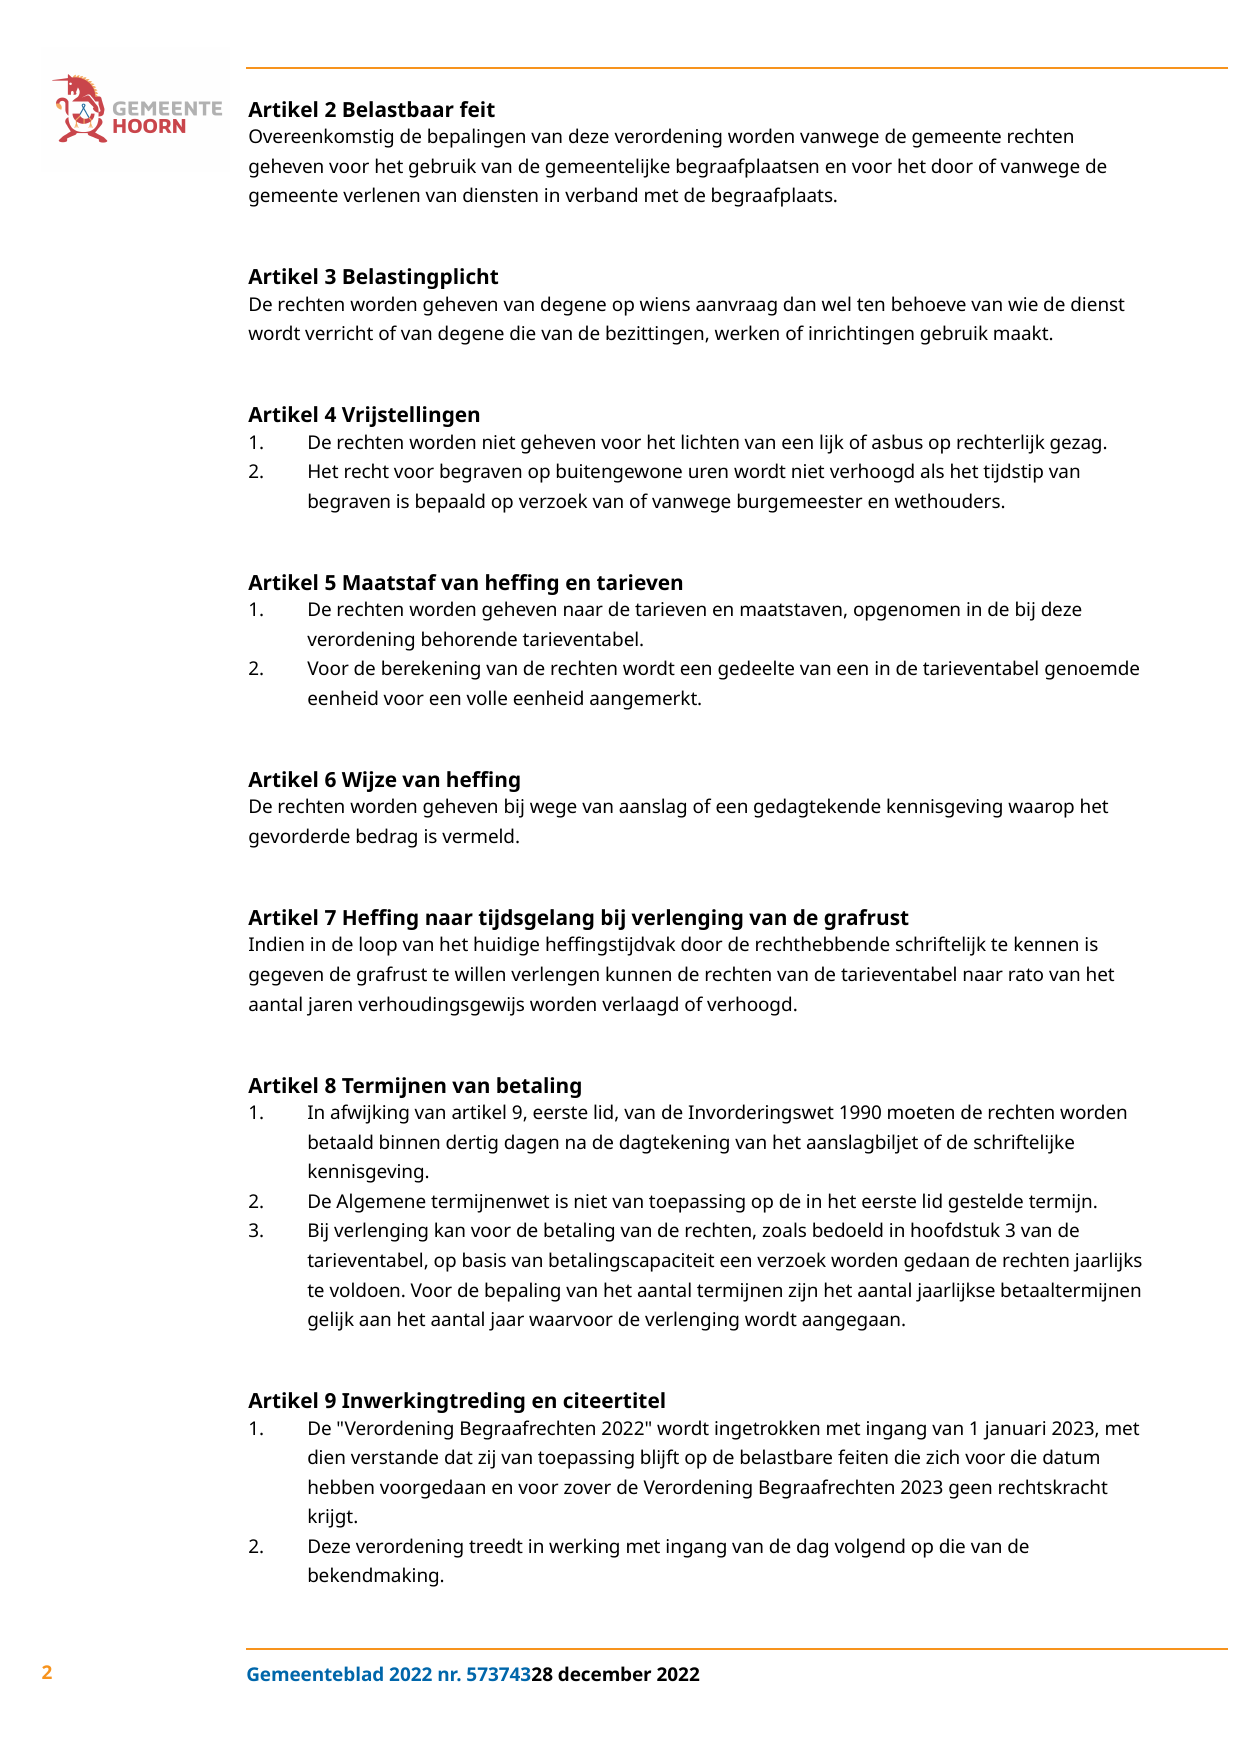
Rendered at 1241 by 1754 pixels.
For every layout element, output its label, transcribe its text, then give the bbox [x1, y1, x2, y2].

text De rechten worden geheven bij wege van aanslag of een gedagtekende kennisgeving waarop het gevorderde bedrag is vermeld. [248, 794, 1152, 849]
text Artikel 2 Belastbaar feit [248, 95, 1152, 123]
list De Algemene termijnenwet is niet van toepassing op de in het eerste lid gestelde termijn. [248, 1188, 1152, 1214]
text Overeenkomstig de bepalingen van deze verordening worden vanwege de gemeente rechten geheven voor het gebruik van de gemeentelijke begraafplaatsen en voor het door of vanwege de gemeente verlenen van diensten in verband met de begraafplaats. [248, 123, 1152, 208]
text Artikel 7 Heffing naar tijdsgelang bij verlenging van de grafrust [248, 903, 1152, 932]
text Artikel 3 Belastingplicht [248, 262, 1152, 291]
list Bij verlenging kan voor de betaling van de rechten, zoals bedoeld in hoofdstuk 3 van de tarieventabel, op basis van betalingscapaciteit een verzoek worden gedaan de rechten jaarlijks te voldoen. Voor de bepaling van het aantal termijnen zijn het aantal jaarlijkse betaaltermijnen gelijk aan het aantal jaar waarvoor de verlenging wordt aangegaan. [248, 1218, 1152, 1332]
list Voor de berekening van de rechten wordt een gedeelte van een in de tarieventabel genoemde eenheid voor een volle eenheid aangemerkt. [248, 656, 1152, 711]
text Artikel 4 Vrijstellingen [248, 400, 1152, 429]
picture [41, 47, 231, 172]
text Indien in de loop van het huidige heffingstijdvak door de rechthebbende schriftelijk te kennen is gegeven de grafrust te willen verlengen kunnen de rechten van de tarieventabel naar rato van het aantal jaren verhoudingsgewijs worden verlaagd of verhoogd. [248, 932, 1152, 1017]
text Artikel 9 Inwerkingtreding en citeertitel [248, 1386, 1152, 1415]
text Artikel 6 Wijze van heffing [248, 765, 1152, 794]
text Artikel 8 Termijnen van betaling [248, 1071, 1152, 1099]
text Artikel 5 Maatstaf van heffing en tarieven [248, 568, 1152, 596]
list De rechten worden niet geheven voor het lichten van een lijk of asbus op rechterlijk gezag. [248, 429, 1152, 454]
list Deze verordening treedt in werking met ingang van de dag volgend op die van de bekendmaking. [248, 1533, 1152, 1588]
list De "Verordening Begraafrechten 2022" wordt ingetrokken met ingang van 1 januari 2023, met dien verstande dat zij van toepassing blijft op de belastbare feiten die zich voor die datum hebben voorgedaan en voor zover de Verordening Begraafrechten 2023 geen rechtskracht krijgt. [248, 1415, 1152, 1529]
list De rechten worden geheven naar de tarieven en maatstaven, opgenomen in de bij deze verordening behorende tarieventabel. [248, 596, 1152, 652]
list Het recht voor begraven op buitengewone uren wordt niet verhoogd als het tijdstip van begraven is bepaald op verzoek van of vanwege burgemeester en wethouders. [248, 458, 1152, 514]
text De rechten worden geheven van degene op wiens aanvraag dan wel ten behoeve van wie de dienst wordt verricht of van degene die van de bezittingen, werken of inrichtingen gebruik maakt. [248, 291, 1152, 346]
list In afwijking van artikel 9, eerste lid, van de Invorderingswet 1990 moeten de rechten worden betaald binnen dertig dagen na de dagtekening van het aanslagbiljet of de schriftelijke kennisgeving. [248, 1099, 1152, 1184]
